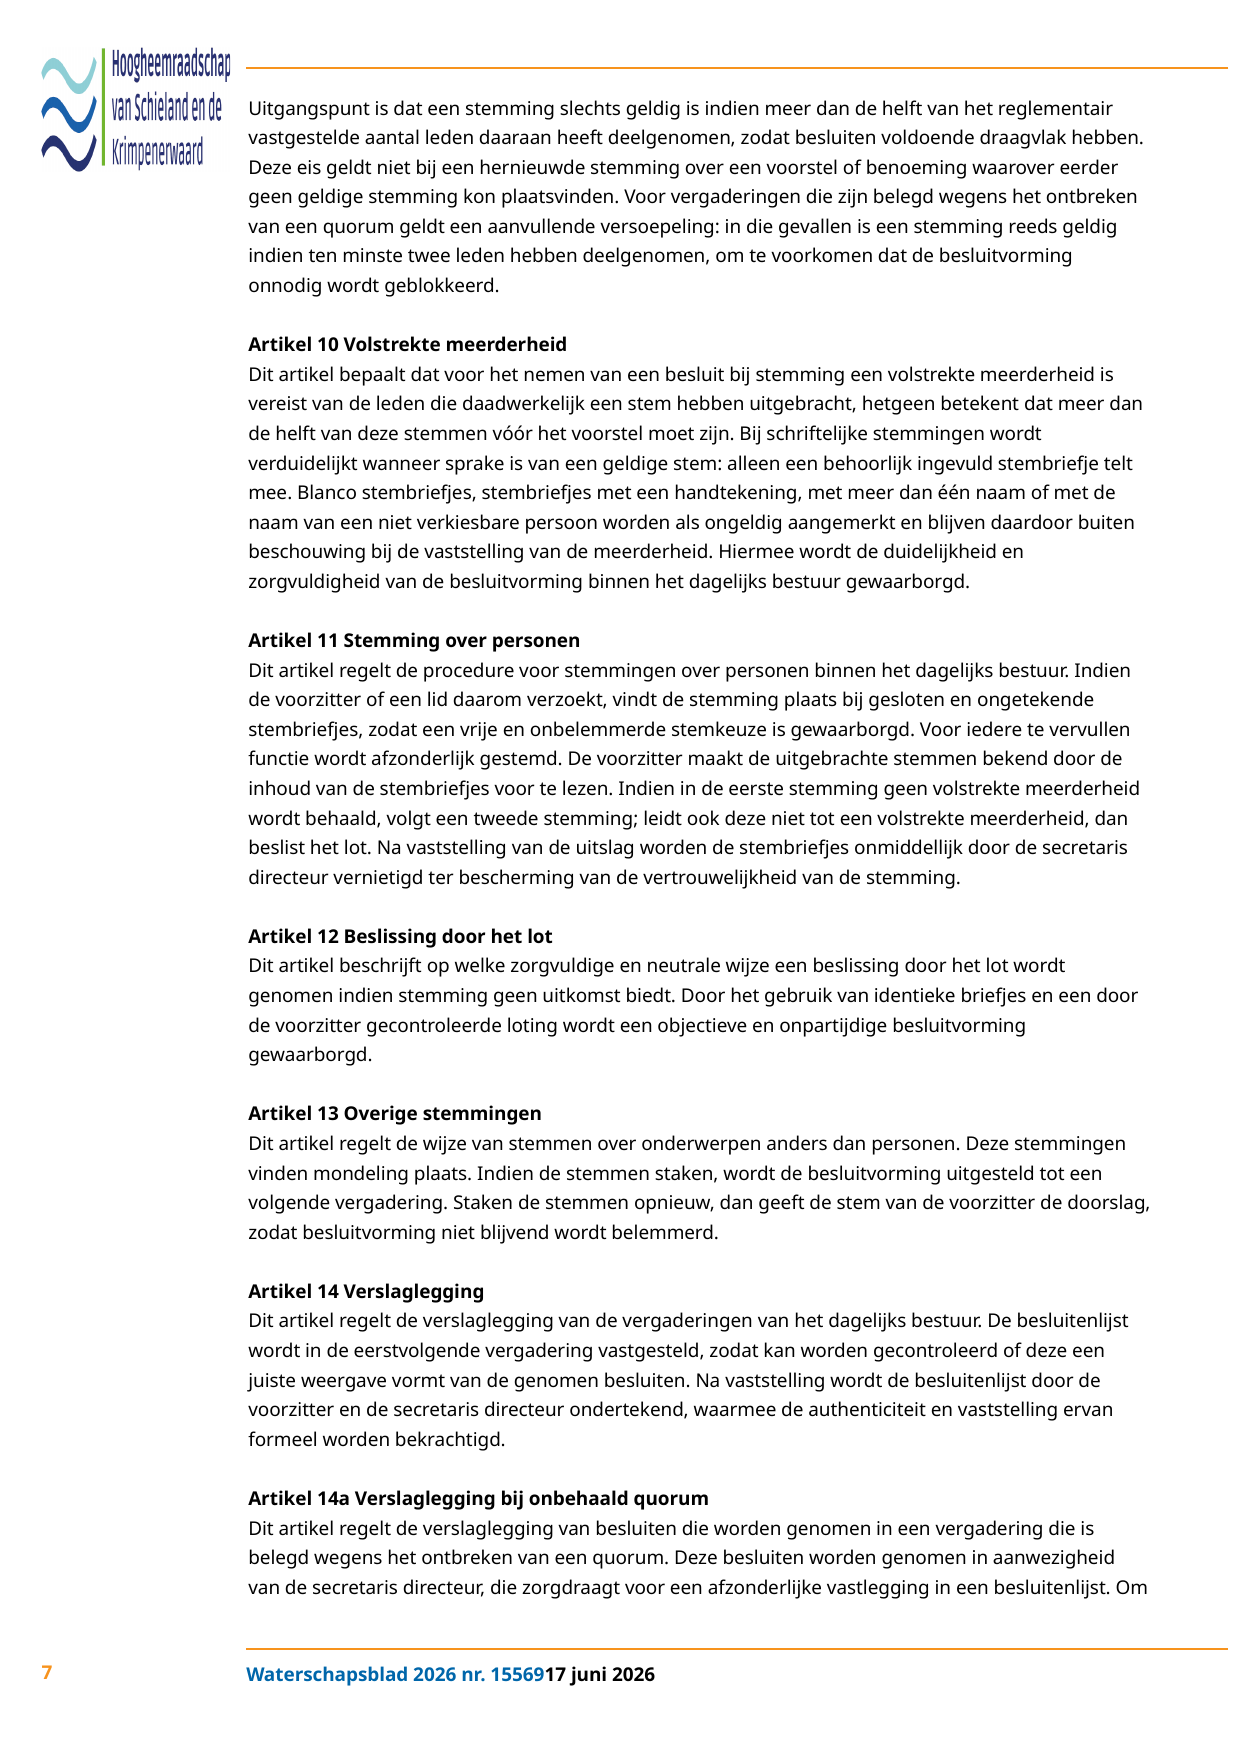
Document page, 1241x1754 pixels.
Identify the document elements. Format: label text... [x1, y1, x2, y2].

text Dit artikel regelt de verslaglegging van besluiten die worden genomen in een vergadering die is belegd wegens het ontbreken van een quorum. Deze besluiten worden genomen in aanwezigheid van de secretaris directeur, die zorgdraagt voor een afzonderlijke vastlegging in een besluitenlijst. Om [248, 1515, 1152, 1600]
text Dit artikel bepaalt dat voor het nemen van een besluit bij stemming een volstrekte meerderheid is vereist van de leden die daadwerkelijk een stem hebben uitgebracht, hetgeen betekent dat meer dan de helft van deze stemmen vóór het voorstel moet zijn. Bij schriftelijke stemmingen wordt verduidelijkt wanneer sprake is van een geldige stem: alleen een behoorlijk ingevuld stembriefje telt mee. Blanco stembriefjes, stembriefjes met een handtekening, met meer dan één naam of met de naam van een niet verkiesbare persoon worden als ongeldig aangemerkt en blijven daardoor buiten beschouwing bij de vaststelling van de meerderheid. Hiermee wordt de duidelijkheid en zorgvuldigheid van de besluitvorming binnen het dagelijks bestuur gewaarborgd. [248, 361, 1152, 594]
text Uitgangspunt is dat een stemming slechts geldig is indien meer dan de helft van het reglementair vastgestelde aantal leden daaraan heeft deelgenomen, zodat besluiten voldoende draagvlak hebben. Deze eis geldt niet bij een hernieuwde stemming over een voorstel of benoeming waarover eerder geen geldige stemming kon plaatsvinden. Voor vergaderingen die zijn belegd wegens het ontbreken van een quorum geldt een aanvullende versoepeling: in die gevallen is een stemming reeds geldig indien ten minste twee leden hebben deelgenomen, om te voorkomen dat de besluitvorming onnodig wordt geblokkeerd. [248, 95, 1152, 298]
text Artikel 14a Verslaglegging bij onbehaald quorum [248, 1485, 1152, 1511]
text Artikel 14 Verslaglegging [248, 1278, 1152, 1304]
text Artikel 13 Overige stemmingen [248, 1101, 1152, 1126]
text Artikel 11 Stemming over personen [248, 627, 1152, 653]
text Artikel 12 Beslissing door het lot [248, 923, 1152, 949]
text Dit artikel regelt de procedure voor stemmingen over personen binnen het dagelijks bestuur. Indien de voorzitter of een lid daarom verzoekt, vindt de stemming plaats bij gesloten en ongetekende stembriefjes, zodat een vrije en onbelemmerde stemkeuze is gewaarborgd. Voor iedere te vervullen functie wordt afzonderlijk gestemd. De voorzitter maakt de uitgebrachte stemmen bekend door de inhoud van de stembriefjes voor te lezen. Indien in de eerste stemming geen volstrekte meerderheid wordt behaald, volgt een tweede stemming; leidt ook deze niet tot een volstrekte meerderheid, dan beslist het lot. Na vaststelling van de uitslag worden de stembriefjes onmiddellijk door de secretaris directeur vernietigd ter bescherming van de vertrouwelijkheid van de stemming. [248, 657, 1152, 890]
text Artikel 10 Volstrekte meerderheid [248, 331, 1152, 357]
text Dit artikel regelt de wijze van stemmen over onderwerpen anders dan personen. Deze stemmingen vinden mondeling plaats. Indien de stemmen staken, wordt de besluitvorming uitgesteld tot een volgende vergadering. Staken de stemmen opnieuw, dan geeft de stem van de voorzitter de doorslag, zodat besluitvorming niet blijvend wordt belemmerd. [248, 1130, 1152, 1245]
text Dit artikel beschrijft op welke zorgvuldige en neutrale wijze een beslissing door het lot wordt genomen indien stemming geen uitkomst biedt. Door het gebruik van identieke briefjes en een door de voorzitter gecontroleerde loting wordt een objectieve en onpartijdige besluitvorming gewaarborgd. [248, 953, 1152, 1067]
picture [41, 47, 231, 172]
text Dit artikel regelt de verslaglegging van de vergaderingen van het dagelijks bestuur. De besluitenlijst wordt in de eerstvolgende vergadering vastgesteld, zodat kan worden gecontroleerd of deze een juiste weergave vormt van de genomen besluiten. Na vaststelling wordt de besluitenlijst door de voorzitter en de secretaris directeur ondertekend, waarmee de authenticiteit en vaststelling ervan formeel worden bekrachtigd. [248, 1308, 1152, 1452]
